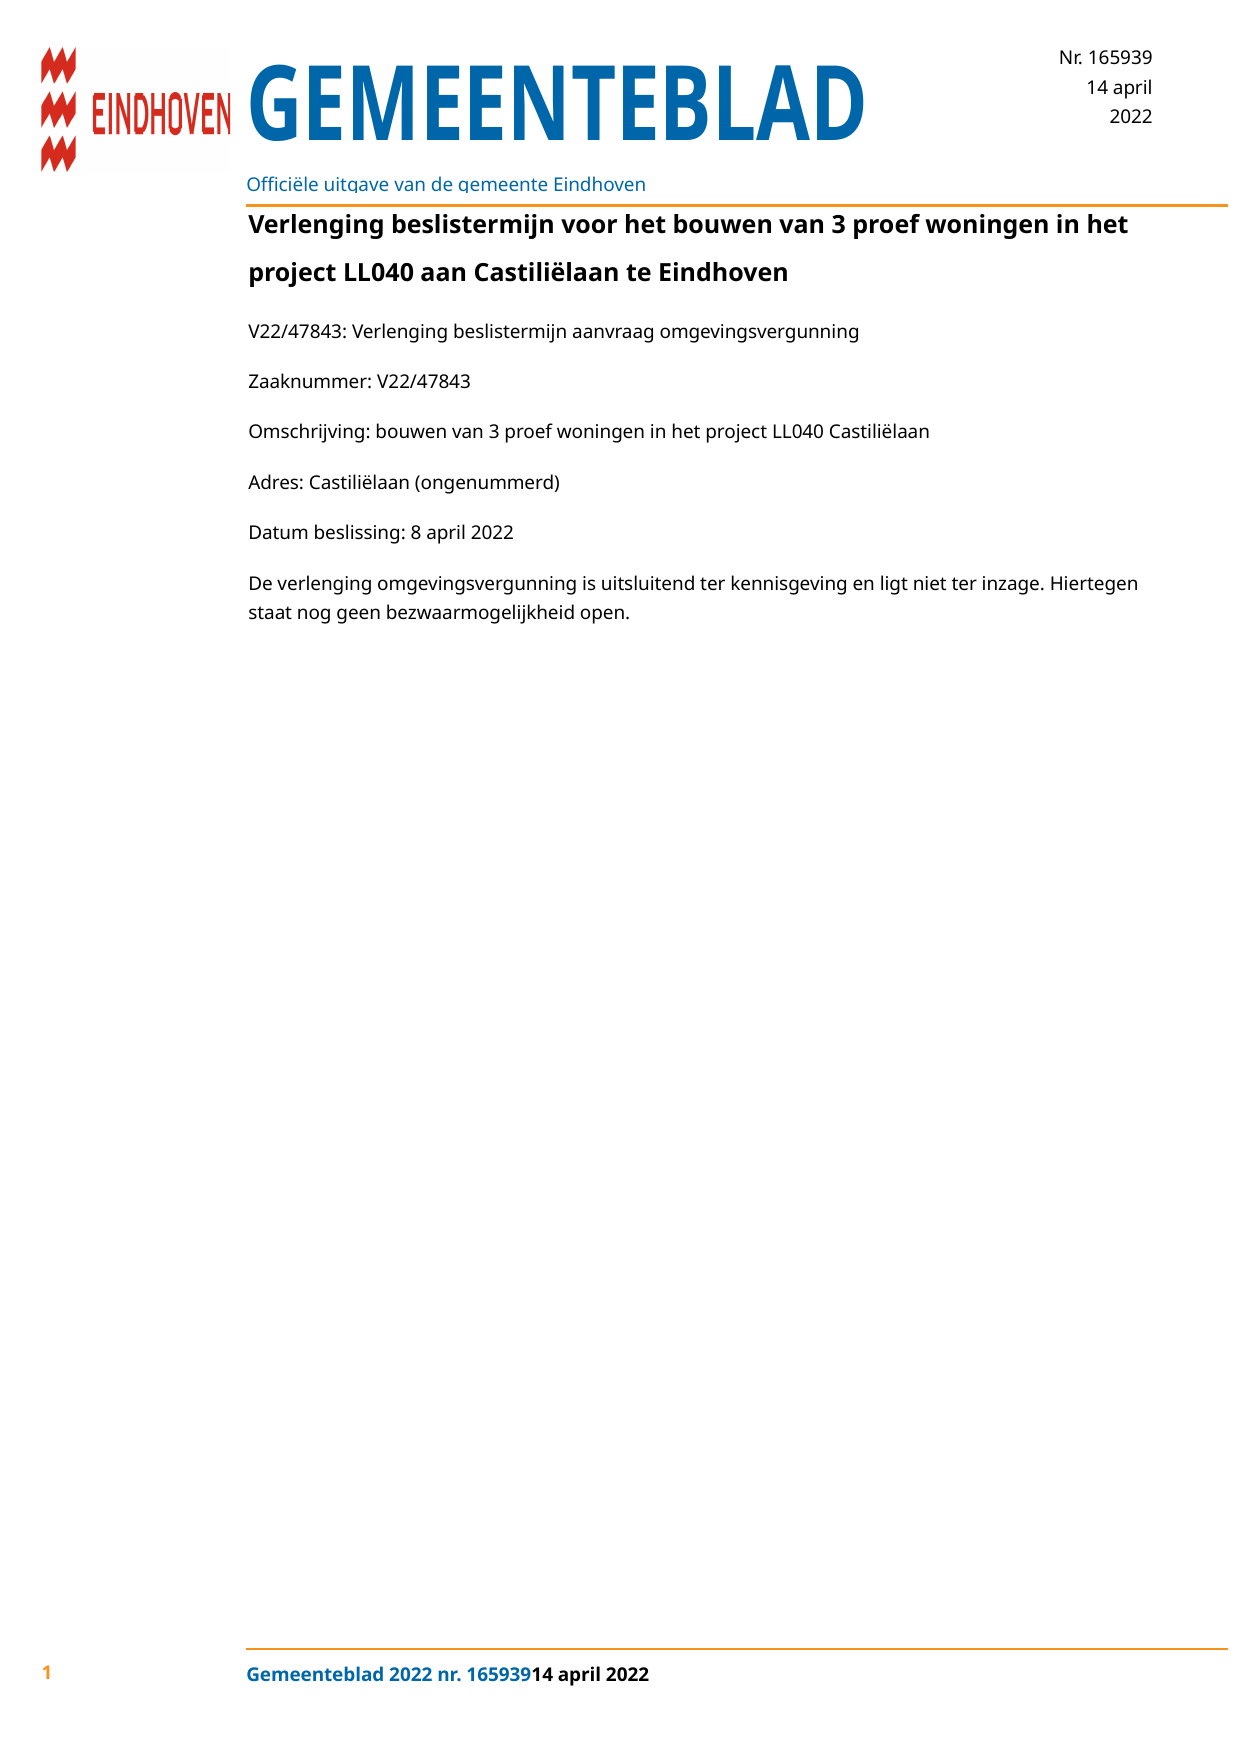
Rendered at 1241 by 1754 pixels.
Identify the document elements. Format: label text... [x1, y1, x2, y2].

text Verlenging beslistermijn voor het bouwen van 3 proef woningen in het project LL040 aan Castiliëlaan te Eindhoven [248, 207, 1152, 288]
text De verlenging omgevingsvergunning is uitsluitend ter kennisgeving en ligt niet ter inzage. Hiertegen staat nog geen bezwaarmogelijkheid open. [248, 570, 1152, 625]
text Omschrijving: bouwen van 3 proef woningen in het project LL040 Castiliëlaan [248, 419, 1152, 444]
text Zaaknummer: V22/47843 [248, 368, 1152, 394]
picture [41, 47, 231, 172]
text V22/47843: Verlenging beslistermijn aanvraag omgevingsvergunning [248, 318, 1152, 344]
text Adres: Castiliëlaan (ongenummerd) [248, 469, 1152, 495]
text Datum beslissing: 8 april 2022 [248, 519, 1152, 545]
